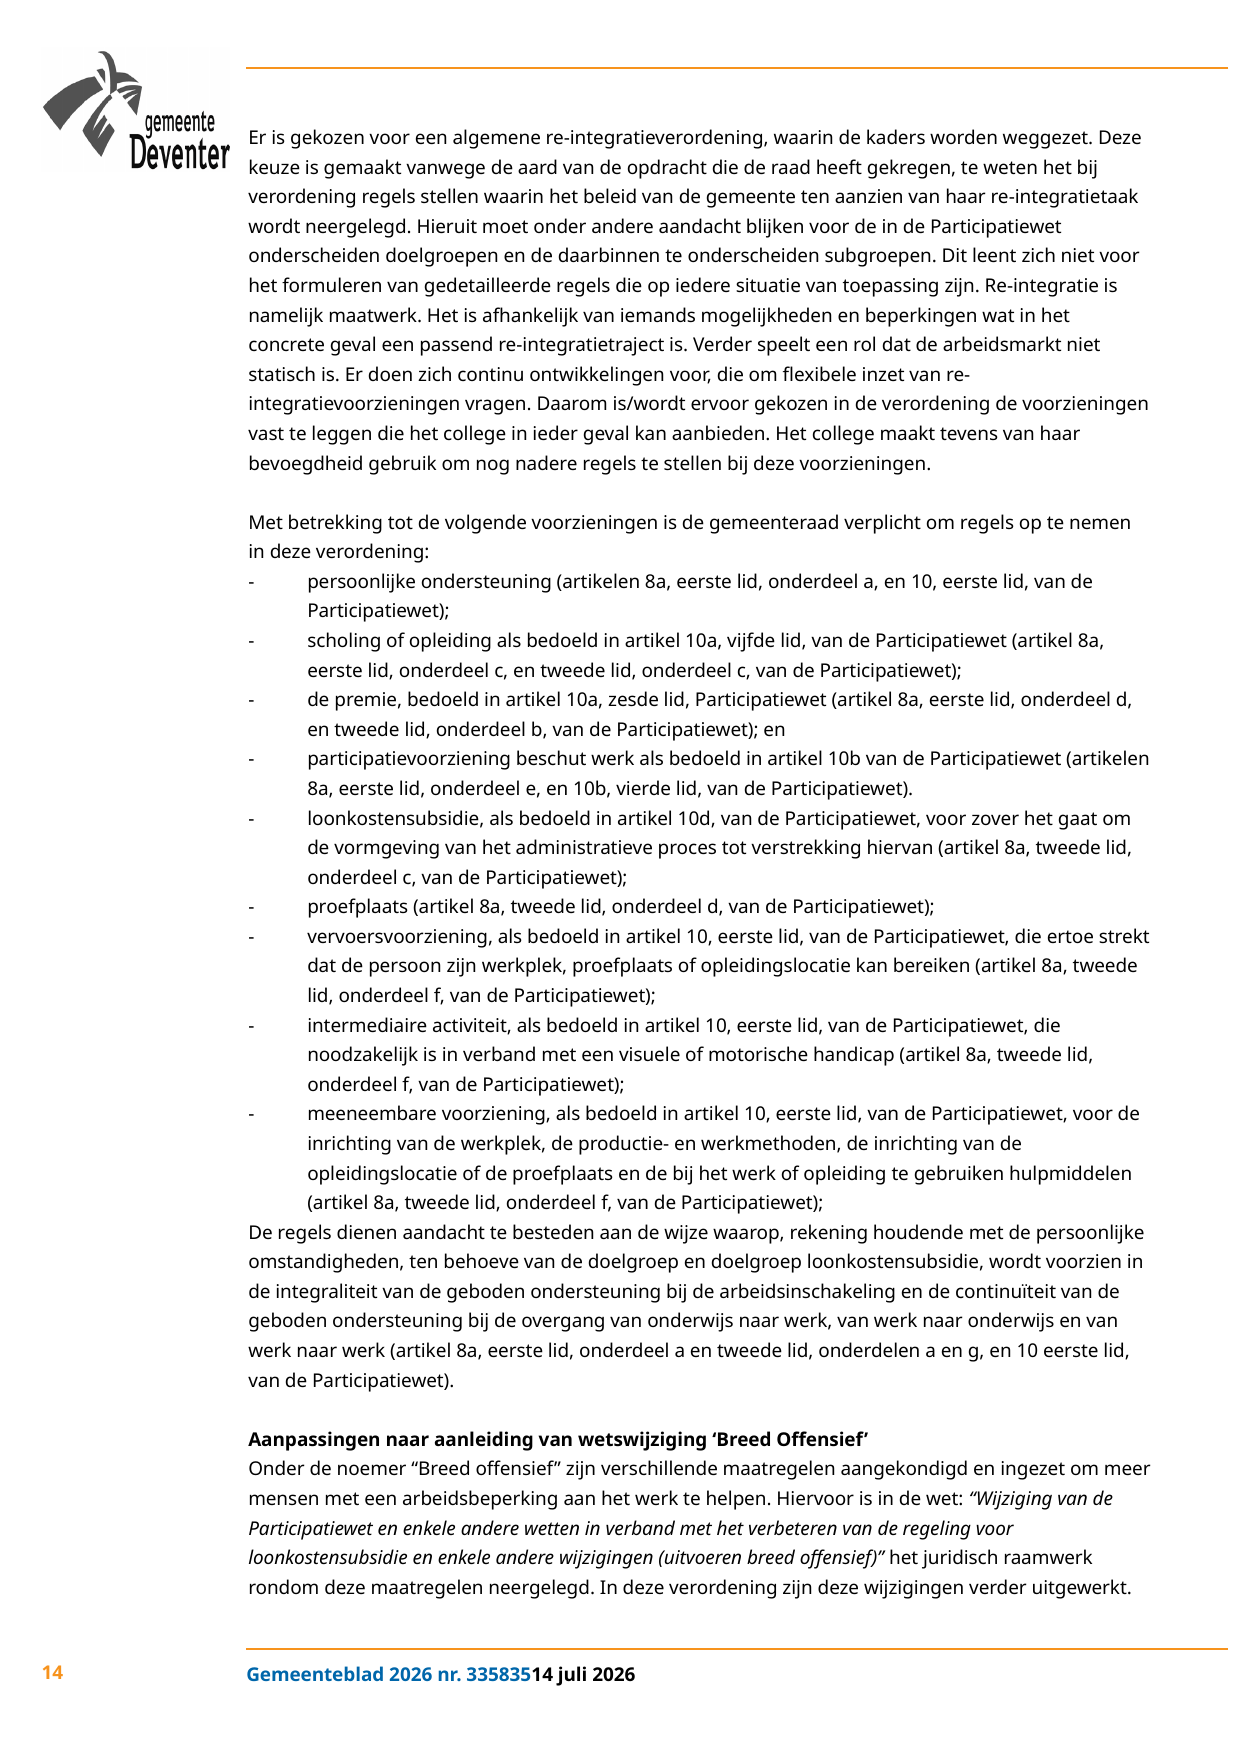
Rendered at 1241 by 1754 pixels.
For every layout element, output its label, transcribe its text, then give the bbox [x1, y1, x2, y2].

list vervoersvoorziening, als bedoeld in artikel 10, eerste lid, van de Participatiewet, die ertoe strekt dat de persoon zijn werkplek, proefplaats of opleidingslocatie kan bereiken (artikel 8a, tweede lid, onderdeel f, van de Participatiewet); [248, 923, 1152, 1008]
list persoonlijke ondersteuning (artikelen 8a, eerste lid, onderdeel a, en 10, eerste lid, van de Participatiewet); [248, 568, 1152, 623]
list meeneembare voorziening, als bedoeld in artikel 10, eerste lid, van de Participatiewet, voor de inrichting van de werkplek, de productie- en werkmethoden, de inrichting van de opleidingslocatie of de proefplaats en de bij het werk of opleiding te gebruiken hulpmiddelen (artikel 8a, tweede lid, onderdeel f, van de Participatiewet); [248, 1101, 1152, 1215]
list loonkostensubsidie, als bedoeld in artikel 10d, van de Participatiewet, voor zover het gaat om de vormgeving van het administratieve proces tot verstrekking hiervan (artikel 8a, tweede lid, onderdeel c, van de Participatiewet); [248, 805, 1152, 890]
list de premie, bedoeld in artikel 10a, zesde lid, Participatiewet (artikel 8a, eerste lid, onderdeel d, en tweede lid, onderdeel b, van de Participatiewet); en [248, 686, 1152, 742]
picture [41, 47, 231, 172]
list proefplaats (artikel 8a, tweede lid, onderdeel d, van de Participatiewet); [248, 893, 1152, 919]
text Aanpassingen naar aanleiding van wetswijziging ‘Breed Offensief’ [248, 1426, 1152, 1452]
text Met betrekking tot de volgende voorzieningen is de gemeenteraad verplicht om regels op te nemen in deze verordening: [248, 509, 1152, 564]
list intermediaire activiteit, als bedoeld in artikel 10, eerste lid, van de Participatiewet, die noodzakelijk is in verband met een visuele of motorische handicap (artikel 8a, tweede lid, onderdeel f, van de Participatiewet); [248, 1012, 1152, 1097]
list participatievoorziening beschut werk als bedoeld in artikel 10b van de Participatiewet (artikelen 8a, eerste lid, onderdeel e, en 10b, vierde lid, van de Participatiewet). [248, 746, 1152, 801]
text Er is gekozen voor een algemene re-integratieverordening, waarin de kaders worden weggezet. Deze keuze is gemaakt vanwege de aard van de opdracht die de raad heeft gekregen, te weten het bij verordening regels stellen waarin het beleid van de gemeente ten aanzien van haar re-integratietaak wordt neergelegd. Hieruit moet onder andere aandacht blijken voor de in de Participatiewet onderscheiden doelgroepen en de daarbinnen te onderscheiden subgroepen. Dit leent zich niet voor het formuleren van gedetailleerde regels die op iedere situatie van toepassing zijn. Re-integratie is namelijk maatwerk. Het is afhankelijk van iemands mogelijkheden en beperkingen wat in het concrete geval een passend re-integratietraject is. Verder speelt een rol dat de arbeidsmarkt niet statisch is. Er doen zich continu ontwikkelingen voor, die om flexibele inzet van re-integratievoorzieningen vragen. Daarom is/wordt ervoor gekozen in de verordening de voorzieningen vast te leggen die het college in ieder geval kan aanbieden. Het college maakt tevens van haar bevoegdheid gebruik om nog nadere regels te stellen bij deze voorzieningen. [248, 124, 1152, 476]
text De regels dienen aandacht te besteden aan de wijze waarop, rekening houdende met de persoonlijke omstandigheden, ten behoeve van de doelgroep en doelgroep loonkostensubsidie, wordt voorzien in de integraliteit van de geboden ondersteuning bij de arbeidsinschakeling en de continuïteit van de geboden ondersteuning bij de overgang van onderwijs naar werk, van werk naar onderwijs en van werk naar werk (artikel 8a, eerste lid, onderdeel a en tweede lid, onderdelen a en g, en 10 eerste lid, van de Participatiewet). [248, 1219, 1152, 1393]
list scholing of opleiding als bedoeld in artikel 10a, vijfde lid, van de Participatiewet (artikel 8a, eerste lid, onderdeel c, en tweede lid, onderdeel c, van de Participatiewet); [248, 627, 1152, 683]
text Onder de noemer “Breed offensief” zijn verschillende maatregelen aangekondigd en ingezet om meer mensen met een arbeidsbeperking aan het werk te helpen. Hiervoor is in de wet: “Wijziging van de Participatiewet en enkele andere wetten in verband met het verbeteren van de regeling voor loonkostensubsidie en enkele andere wijzigingen (uitvoeren breed offensief)” het juridisch raamwerk rondom deze maatregelen neergelegd. In deze verordening zijn deze wijzigingen verder uitgewerkt. [248, 1456, 1152, 1600]
